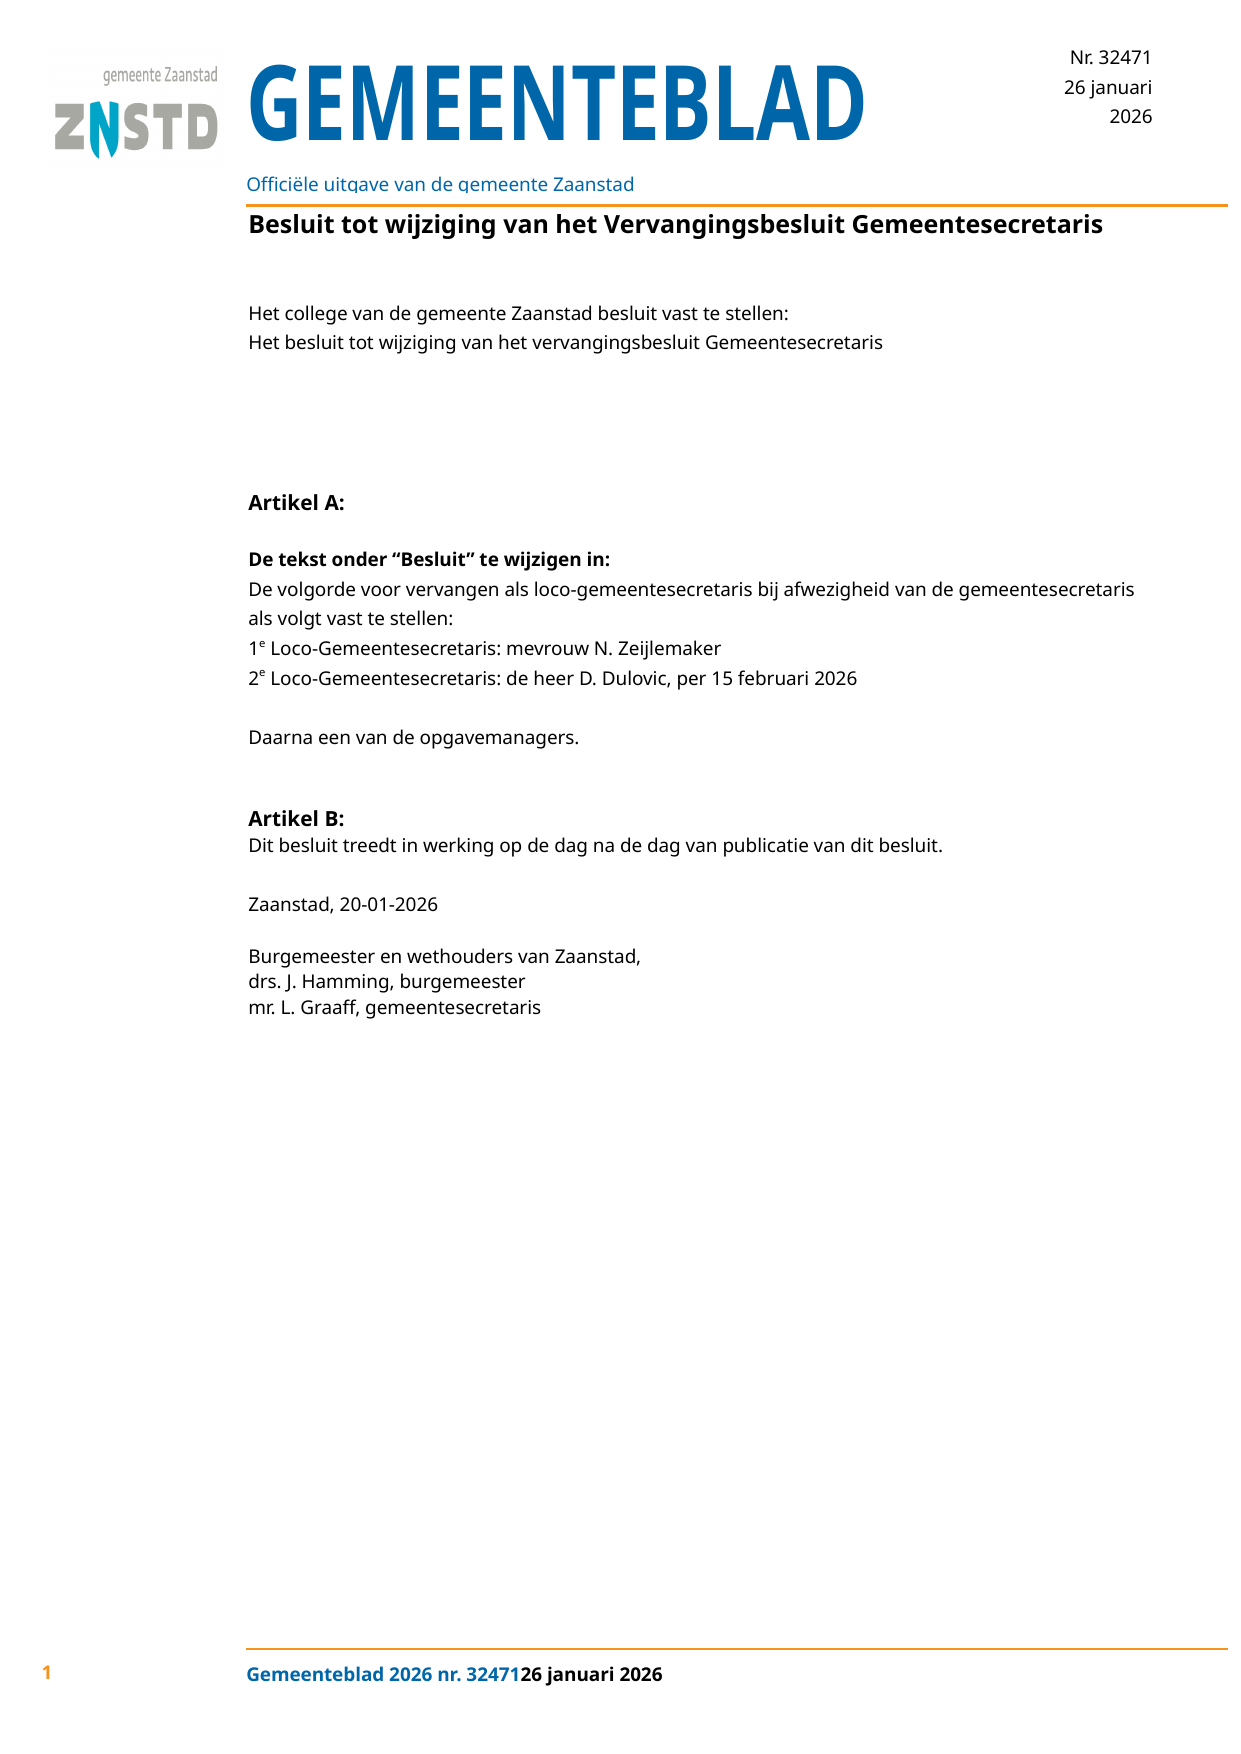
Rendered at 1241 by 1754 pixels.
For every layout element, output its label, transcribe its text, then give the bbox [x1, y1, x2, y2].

text mr. L. Graaff, gemeentesecretaris [248, 994, 1152, 1020]
text Artikel B: [248, 804, 1152, 832]
text Het college van de gemeente Zaanstad besluit vast te stellen: [248, 300, 1152, 326]
text De tekst onder “Besluit” te wijzigen in: [248, 546, 1152, 572]
text Dit besluit treedt in werking op de dag na de dag van publicatie van dit besluit. [248, 832, 1152, 858]
text Zaanstad, 20-01-2026 [248, 891, 1152, 917]
text 1e Loco-Gemeentesecretaris: mevrouw N. Zeijlemaker [248, 635, 1152, 661]
text Het besluit tot wijziging van het vervangingsbesluit Gemeentesecretaris [248, 329, 1152, 355]
text Besluit tot wijziging van het Vervangingsbesluit Gemeentesecretaris [248, 207, 1152, 241]
text De volgorde voor vervangen als loco-gemeentesecretaris bij afwezigheid van de gemeentesecretaris als volgt vast te stellen: [248, 576, 1152, 631]
text drs. J. Hamming, burgemeester [248, 969, 1152, 994]
picture [41, 47, 231, 172]
text 2e Loco-Gemeentesecretaris: de heer D. Dulovic, per 15 februari 2026 [248, 665, 1152, 690]
text Burgemeester en wethouders van Zaanstad, [248, 943, 1152, 969]
text Daarna een van de opgavemanagers. [248, 724, 1152, 749]
text Artikel A: [248, 488, 1152, 517]
